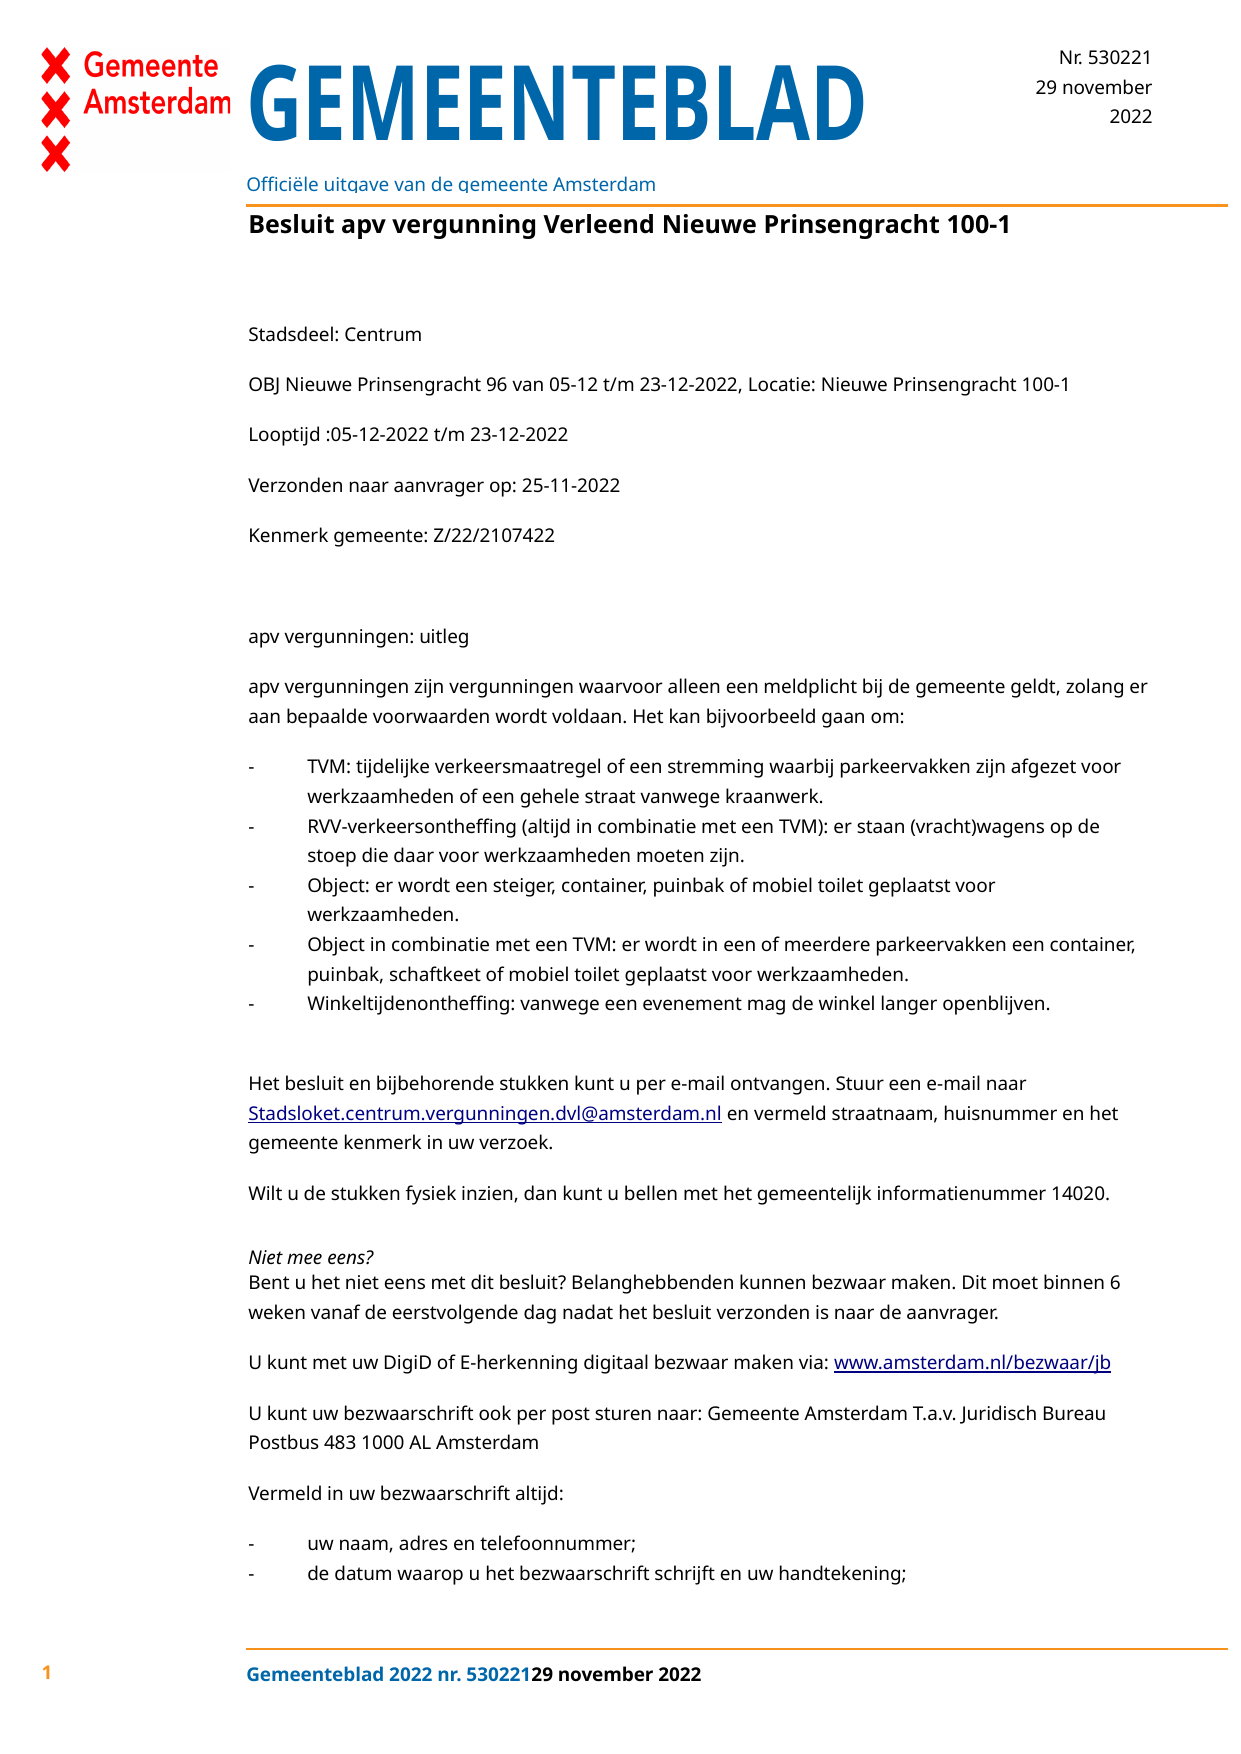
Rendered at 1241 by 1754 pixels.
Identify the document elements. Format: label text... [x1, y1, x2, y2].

list Object: er wordt een steiger, container, puinbak of mobiel toilet geplaatst voor werkzaamheden. [248, 872, 1152, 927]
list RVV-verkeersontheffing (altijd in combinatie met een TVM): er staan (vracht)wagens op de stoep die daar voor werkzaamheden moeten zijn. [248, 813, 1152, 868]
list de datum waarop u het bezwaarschrift schrijft en uw handtekening; [248, 1560, 1152, 1586]
text U kunt met uw DigiD of E-herkenning digitaal bezwaar maken via: www.amsterdam.nl/bezwaar/jb [248, 1349, 1152, 1375]
text Besluit apv vergunning Verleend Nieuwe Prinsengracht 100-1 [248, 207, 1152, 241]
text Verzonden naar aanvrager op: 25-11-2022 [248, 472, 1152, 498]
text OBJ Nieuwe Prinsengracht 96 van 05-12 t/m 23-12-2022, Locatie: Nieuwe Prinsengracht 100-1 [248, 371, 1152, 397]
text U kunt uw bezwaarschrift ook per post sturen naar: Gemeente Amsterdam T.a.v. Juridisch Bureau Postbus 483 1000 AL Amsterdam [248, 1400, 1152, 1455]
text Niet mee eens? [248, 1244, 1152, 1269]
list TVM: tijdelijke verkeersmaatregel of een stremming waarbij parkeervakken zijn afgezet voor werkzaamheden of een gehele straat vanwege kraanwerk. [248, 754, 1152, 809]
text Stadsdeel: Centrum [248, 321, 1152, 346]
list Winkeltijdenontheffing: vanwege een evenement mag de winkel langer openblijven. [248, 990, 1152, 1016]
list Object in combinatie met een TVM: er wordt in een of meerdere parkeervakken een container, puinbak, schaftkeet of mobiel toilet geplaatst voor werkzaamheden. [248, 931, 1152, 986]
text Looptijd :05-12-2022 t/m 23-12-2022 [248, 422, 1152, 447]
text Kenmerk gemeente: Z/22/2107422 [248, 522, 1152, 548]
text Het besluit en bijbehorende stukken kunt u per e-mail ontvangen. Stuur een e-mail naar Stadsloket.centrum.vergunningen.dvl@amsterdam.nl en vermeld straatnaam, huisnummer en het gemeente kenmerk in uw verzoek. [248, 1070, 1152, 1155]
text apv vergunningen: uitleg [248, 623, 1152, 649]
picture [41, 47, 231, 172]
text Wilt u de stukken fysiek inzien, dan kunt u bellen met het gemeentelijk informatienummer 14020. [248, 1180, 1152, 1206]
text Bent u het niet eens met dit besluit? Belanghebbenden kunnen bezwaar maken. Dit moet binnen 6 weken vanaf de eerstvolgende dag nadat het besluit verzonden is naar de aanvrager. [248, 1269, 1152, 1325]
text Vermeld in uw bezwaarschrift altijd: [248, 1480, 1152, 1506]
text apv vergunningen zijn vergunningen waarvoor alleen een meldplicht bij de gemeente geldt, zolang er aan bepaalde voorwaarden wordt voldaan. Het kan bijvoorbeeld gaan om: [248, 674, 1152, 729]
list uw naam, adres en telefoonnummer; [248, 1530, 1152, 1556]
